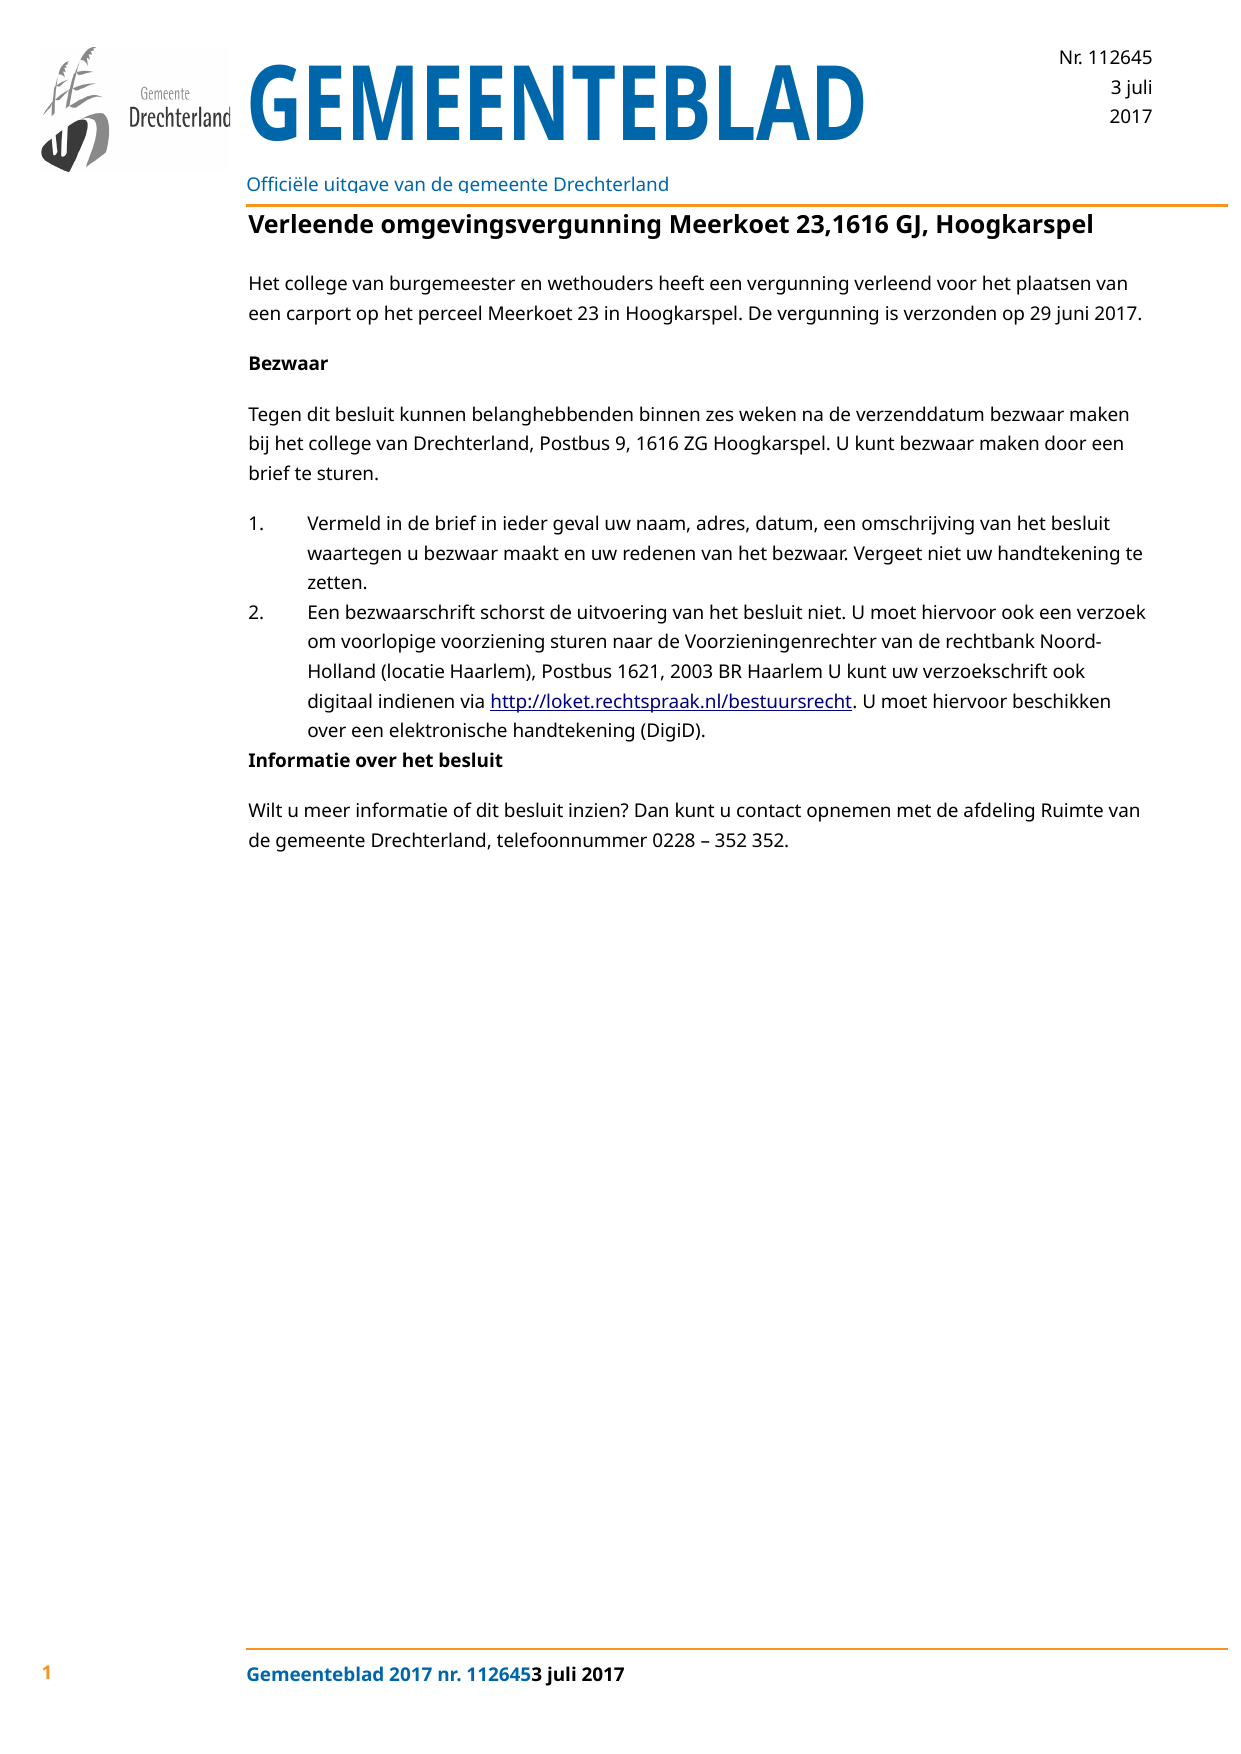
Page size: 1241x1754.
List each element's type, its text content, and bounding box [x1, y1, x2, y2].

picture [41, 47, 231, 172]
text Tegen dit besluit kunnen belanghebbenden binnen zes weken na de verzenddatum bezwaar maken bij het college van Drechterland, Postbus 9, 1616 ZG Hoogkarspel. U kunt bezwaar maken door een brief te sturen. [248, 401, 1152, 486]
text Het college van burgemeester en wethouders heeft een vergunning verleend voor het plaatsen van een carport op het perceel Meerkoet 23 in Hoogkarspel. De vergunning is verzonden op 29 juni 2017. [248, 270, 1152, 326]
list Vermeld in de brief in ieder geval uw naam, adres, datum, een omschrijving van het besluit waartegen u bezwaar maakt en uw redenen van het bezwaar. Vergeet niet uw handtekening te zetten. [248, 510, 1152, 595]
text Informatie over het besluit [248, 747, 1152, 773]
text Verleende omgevingsvergunning Meerkoet 23,1616 GJ, Hoogkarspel [248, 207, 1152, 241]
list Een bezwaarschrift schorst de uitvoering van het besluit niet. U moet hiervoor ook een verzoek om voorlopige voorziening sturen naar de Voorzieningenrechter van de rechtbank Noord-Holland (locatie Haarlem), Postbus 1621, 2003 BR Haarlem U kunt uw verzoekschrift ook digitaal indienen via http://loket.rechtspraak.nl/bestuursrecht. U moet hiervoor beschikken over een elektronische handtekening (DigiD). [248, 599, 1152, 743]
text Wilt u meer informatie of dit besluit inzien? Dan kunt u contact opnemen met de afdeling Ruimte van de gemeente Drechterland, telefoonnummer 0228 – 352 352. [248, 797, 1152, 853]
text Bezwaar [248, 350, 1152, 376]
